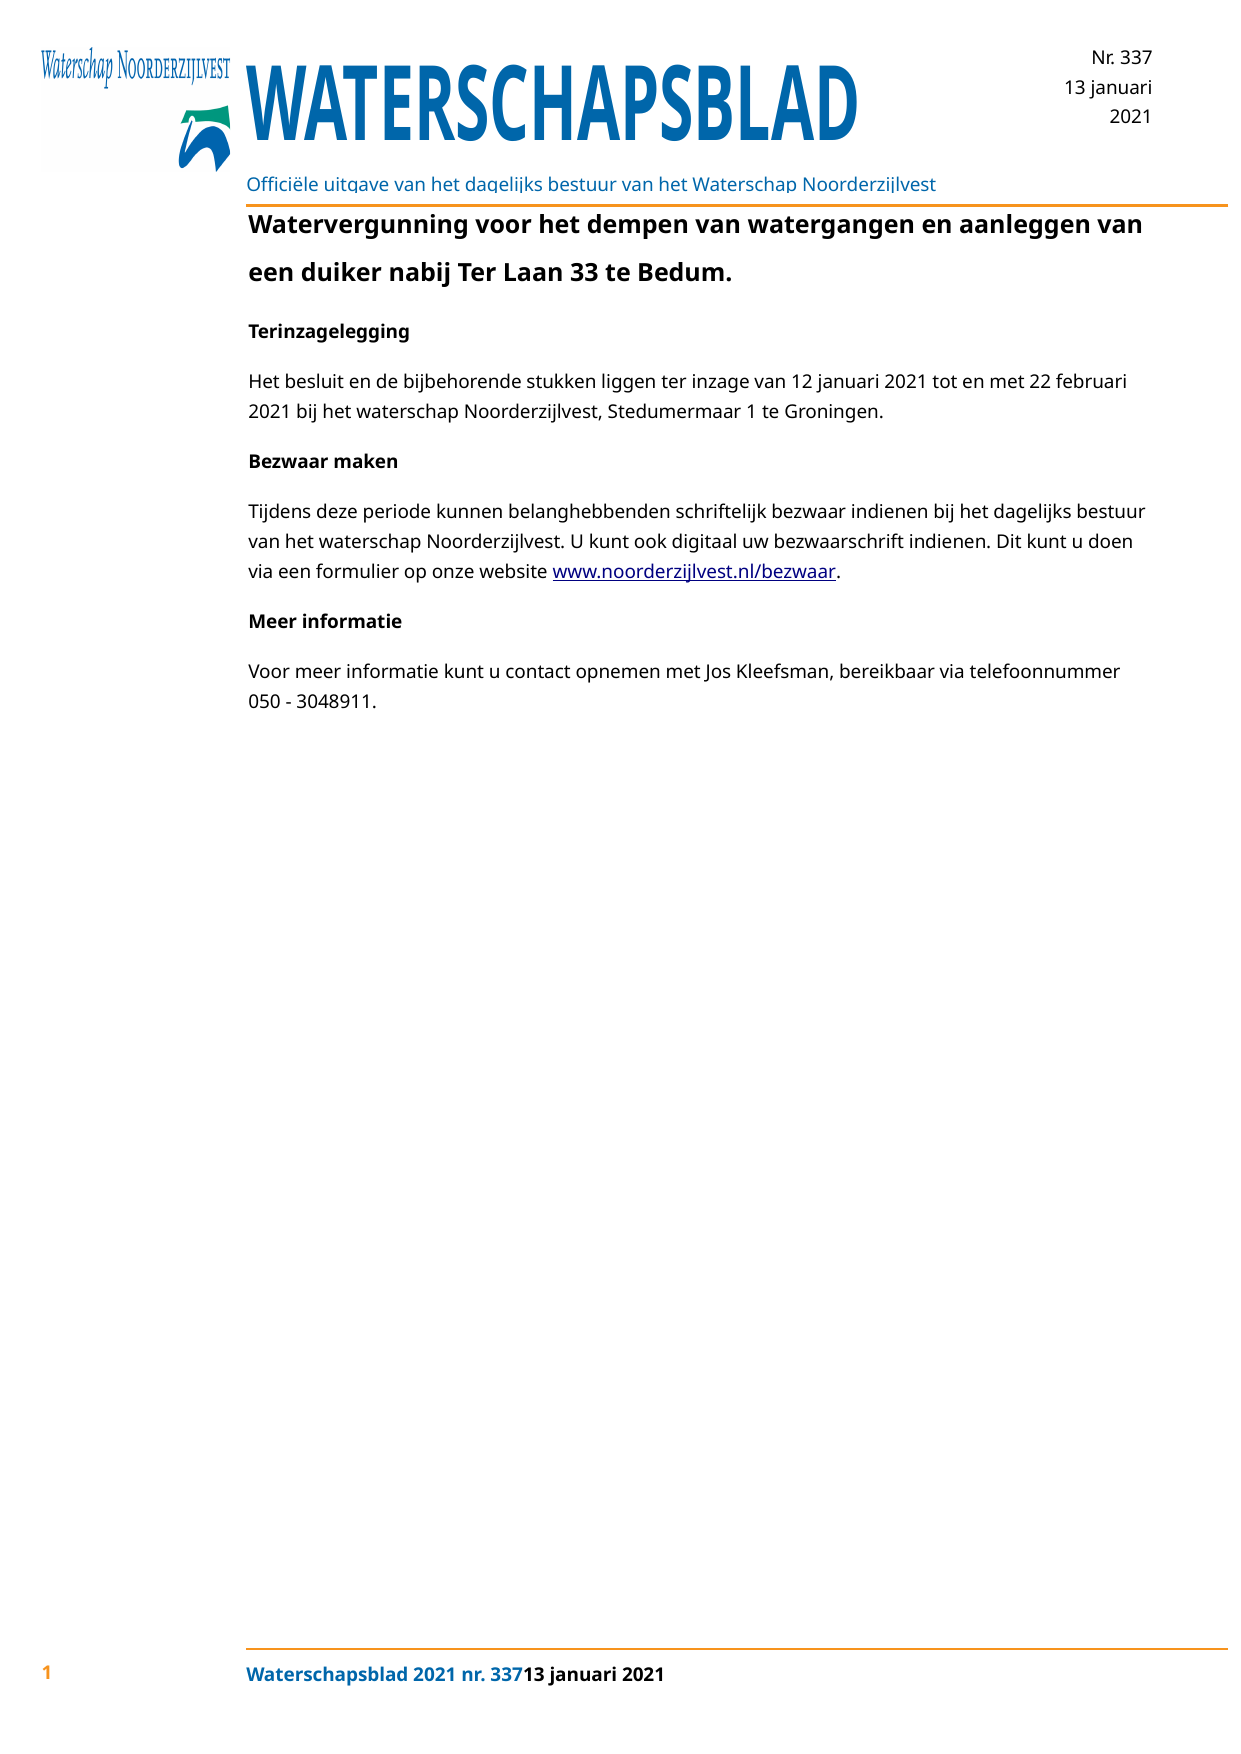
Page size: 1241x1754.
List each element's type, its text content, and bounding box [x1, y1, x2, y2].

text Tijdens deze periode kunnen belanghebbenden schriftelijk bezwaar indienen bij het dagelijks bestuur van het waterschap Noorderzijlvest. U kunt ook digitaal uw bezwaarschrift indienen. Dit kunt u doen via een formulier op onze website www.noorderzijlvest.nl/bezwaar. [248, 499, 1152, 584]
text Bezwaar maken [248, 448, 1152, 474]
picture [41, 47, 231, 172]
text Terinzagelegging [248, 318, 1152, 344]
text Meer informatie [248, 608, 1152, 634]
text Het besluit en de bijbehorende stukken liggen ter inzage van 12 januari 2021 tot en met 22 februari 2021 bij het waterschap Noorderzijlvest, Stedumermaar 1 te Groningen. [248, 368, 1152, 424]
text Voor meer informatie kunt u contact opnemen met Jos Kleefsman, bereikbaar via telefoonnummer 050 - 3048911. [248, 659, 1152, 714]
text Watervergunning voor het dempen van watergangen en aanleggen van een duiker nabij Ter Laan 33 te Bedum. [248, 207, 1152, 288]
